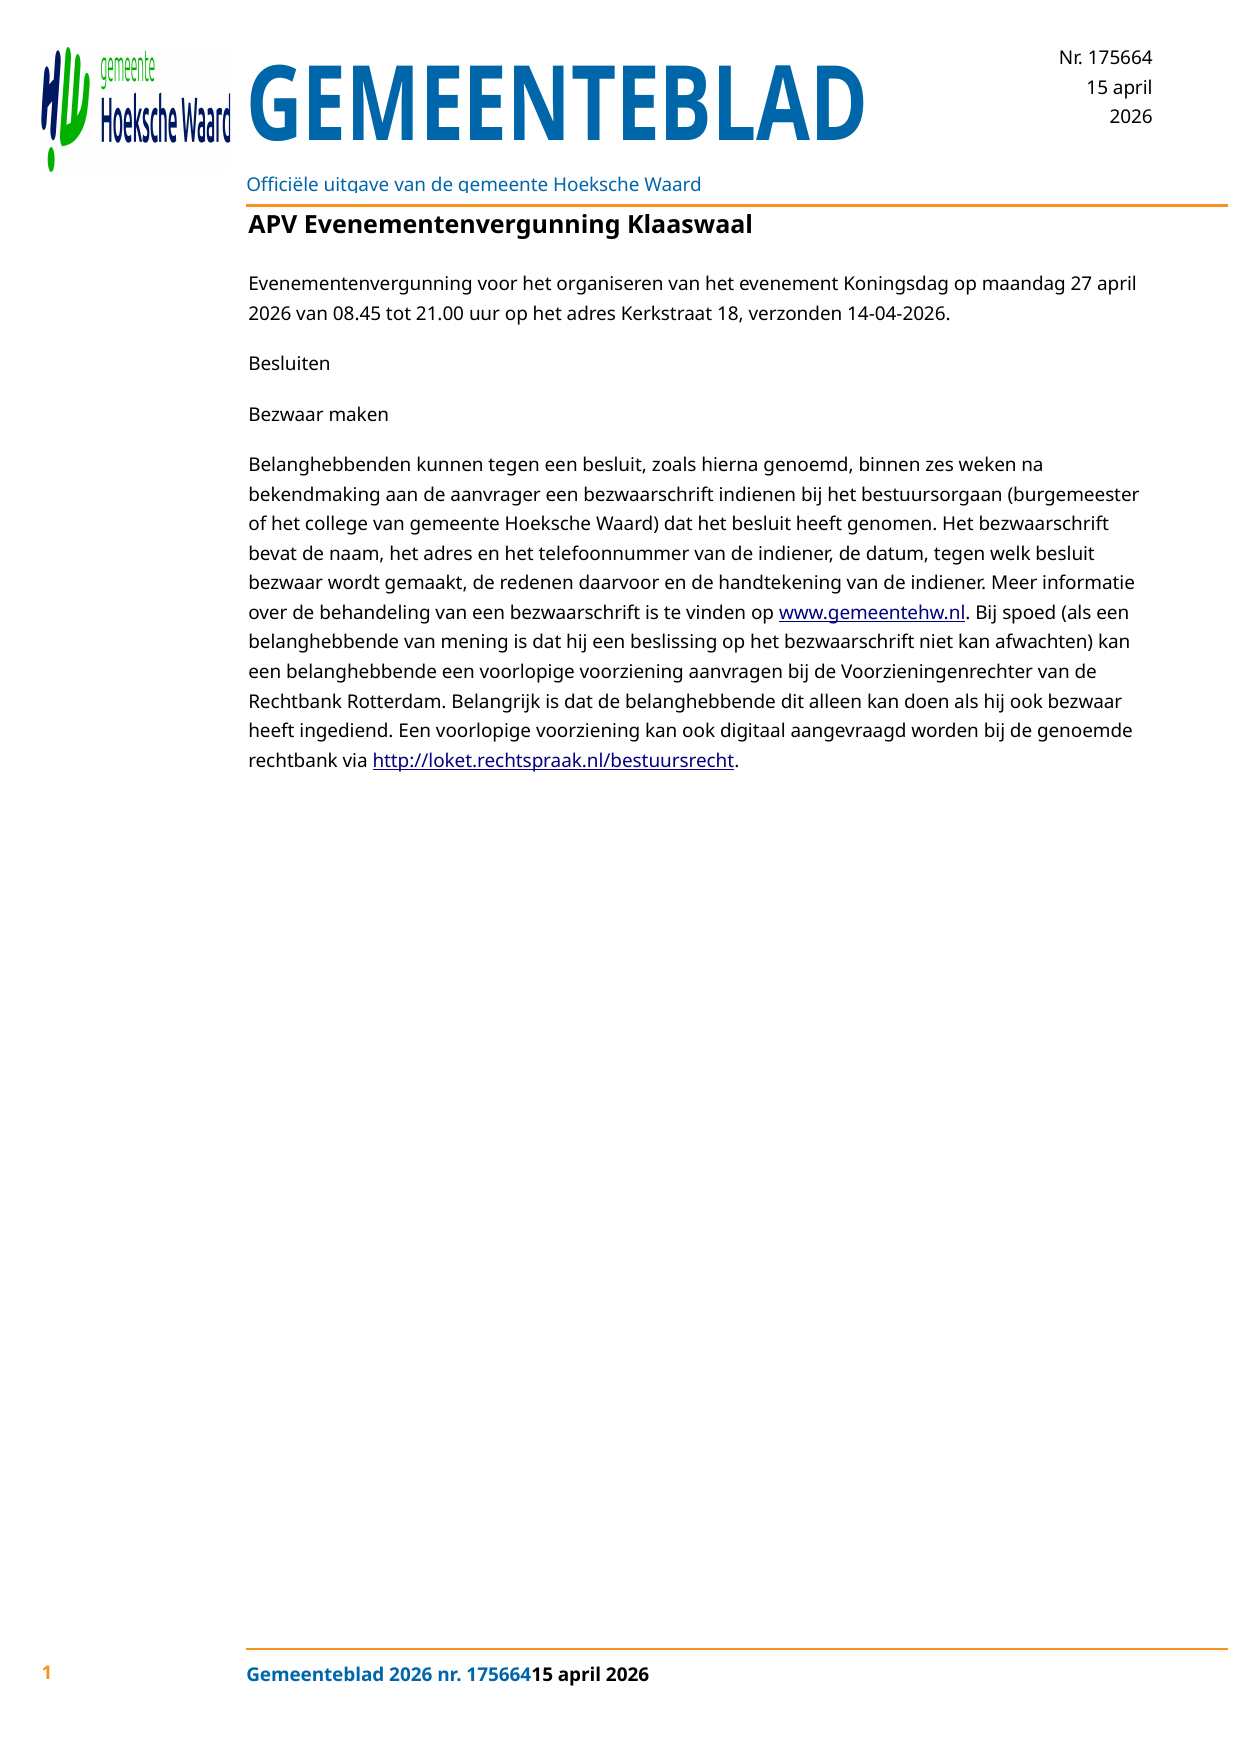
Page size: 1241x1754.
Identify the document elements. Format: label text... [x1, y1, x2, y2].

text Bezwaar maken [248, 401, 1152, 426]
text Evenementenvergunning voor het organiseren van het evenement Koningsdag op maandag 27 april 2026 van 08.45 tot 21.00 uur op het adres Kerkstraat 18, verzonden 14-04-2026. [248, 270, 1152, 326]
text Besluiten [248, 350, 1152, 376]
text Belanghebbenden kunnen tegen een besluit, zoals hierna genoemd, binnen zes weken na bekendmaking aan de aanvrager een bezwaarschrift indienen bij het bestuursorgaan (burgemeester of het college van gemeente Hoeksche Waard) dat het besluit heeft genomen. Het bezwaarschrift bevat de naam, het adres en het telefoonnummer van de indiener, de datum, tegen welk besluit bezwaar wordt gemaakt, de redenen daarvoor en de handtekening van de indiener. Meer informatie over de behandeling van een bezwaarschrift is te vinden op www.gemeentehw.nl. Bij spoed (als een belanghebbende van mening is dat hij een beslissing op het bezwaarschrift niet kan afwachten) kan een belanghebbende een voorlopige voorziening aanvragen bij de Voorzieningenrechter van de Rechtbank Rotterdam. Belangrijk is dat de belanghebbende dit alleen kan doen als hij ook bezwaar heeft ingediend. Een voorlopige voorziening kan ook digitaal aangevraagd worden bij de genoemde rechtbank via http://loket.rechtspraak.nl/bestuursrecht. [248, 451, 1152, 773]
text APV Evenementenvergunning Klaaswaal [248, 207, 1152, 241]
picture [41, 47, 231, 172]
